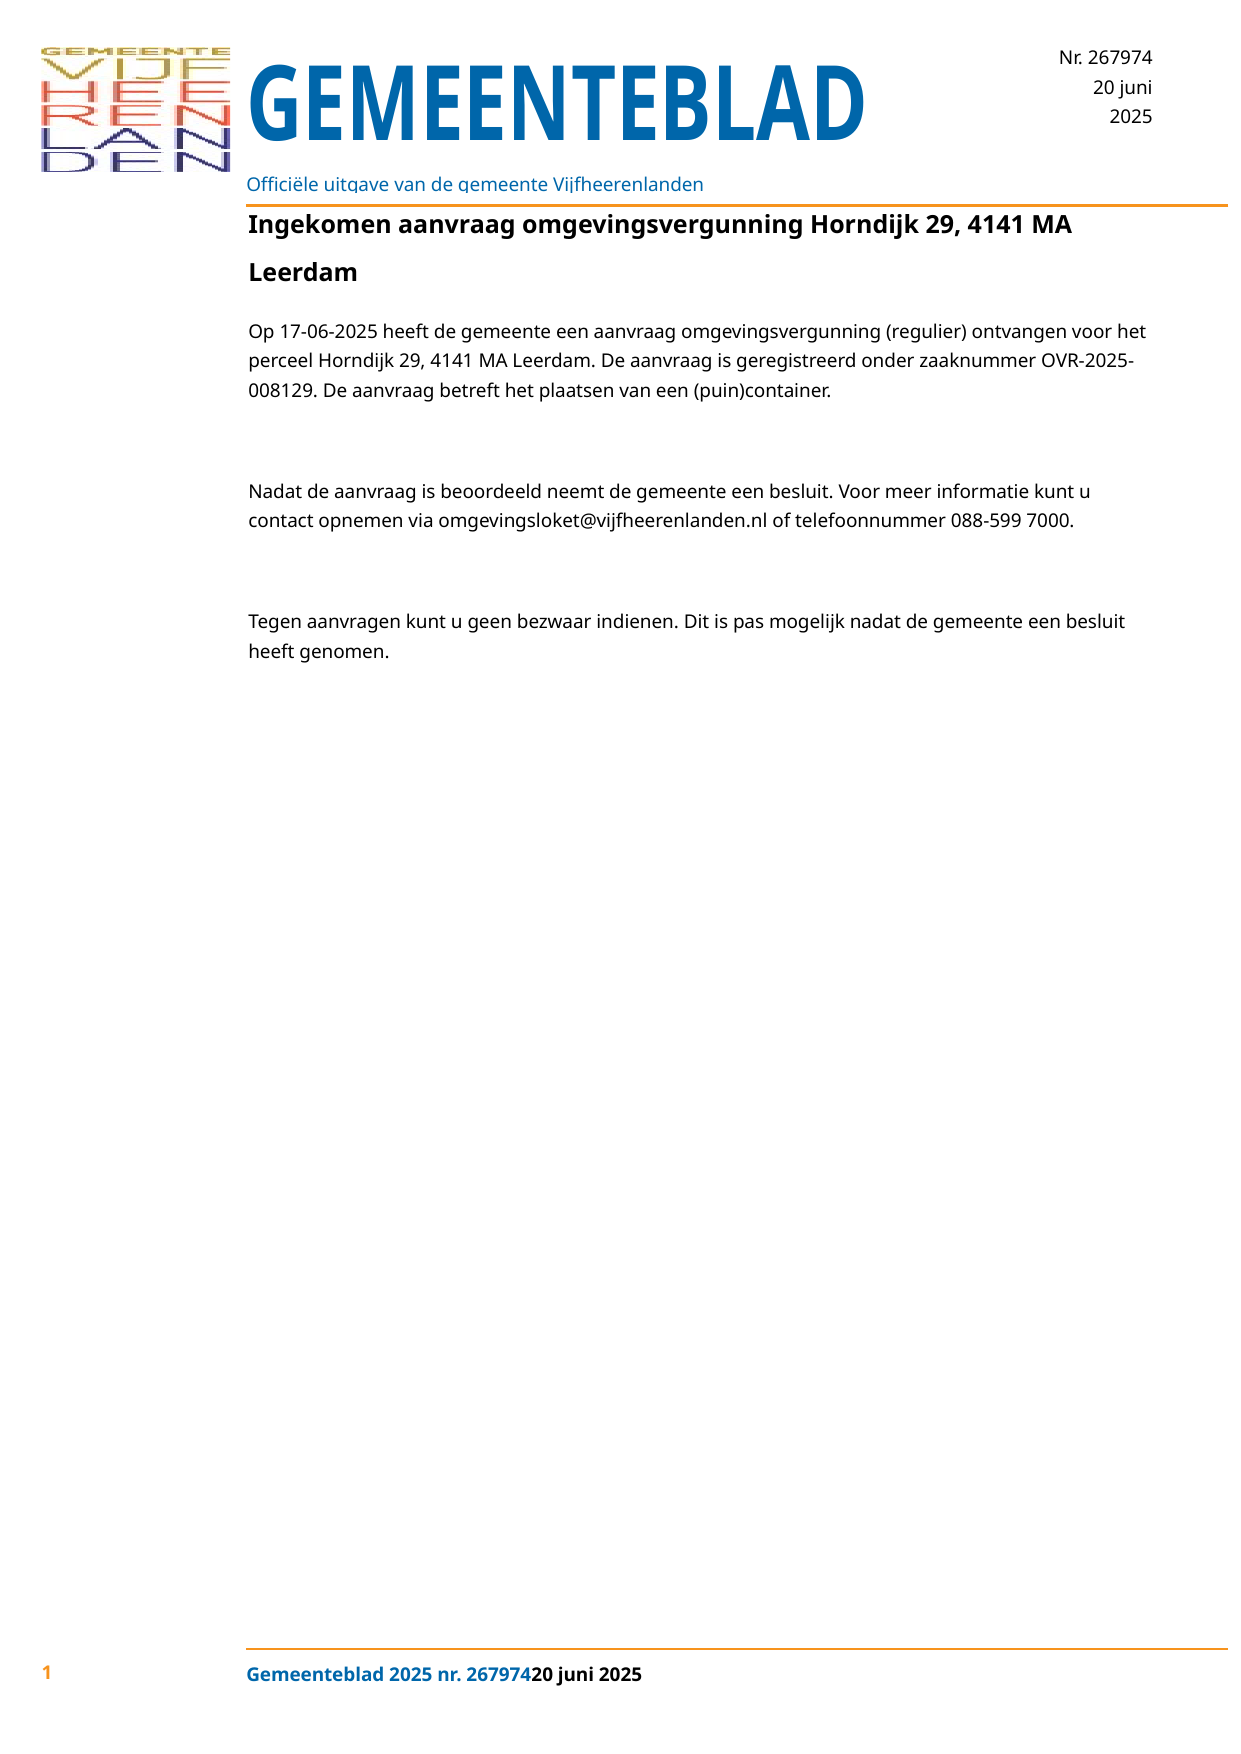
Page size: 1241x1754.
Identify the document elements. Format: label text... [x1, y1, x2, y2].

text Ingekomen aanvraag omgevingsvergunning Horndijk 29, 4141 MA Leerdam [248, 207, 1152, 288]
text Op 17-06-2025 heeft de gemeente een aanvraag omgevingsvergunning (regulier) ontvangen voor het perceel Horndijk 29, 4141 MA Leerdam. De aanvraag is geregistreerd onder zaaknummer OVR-2025-008129. De aanvraag betreft het plaatsen van een (puin)container. [248, 318, 1152, 403]
text Tegen aanvragen kunt u geen bezwaar indienen. Dit is pas mogelijk nadat de gemeente een besluit heeft genomen. [248, 608, 1152, 664]
picture [41, 47, 231, 172]
text Nadat de aanvraag is beoordeeld neemt de gemeente een besluit. Voor meer informatie kunt u contact opnemen via omgevingsloket@vijfheerenlanden.nl of telefoonnummer 088-599 7000. [248, 478, 1152, 533]
